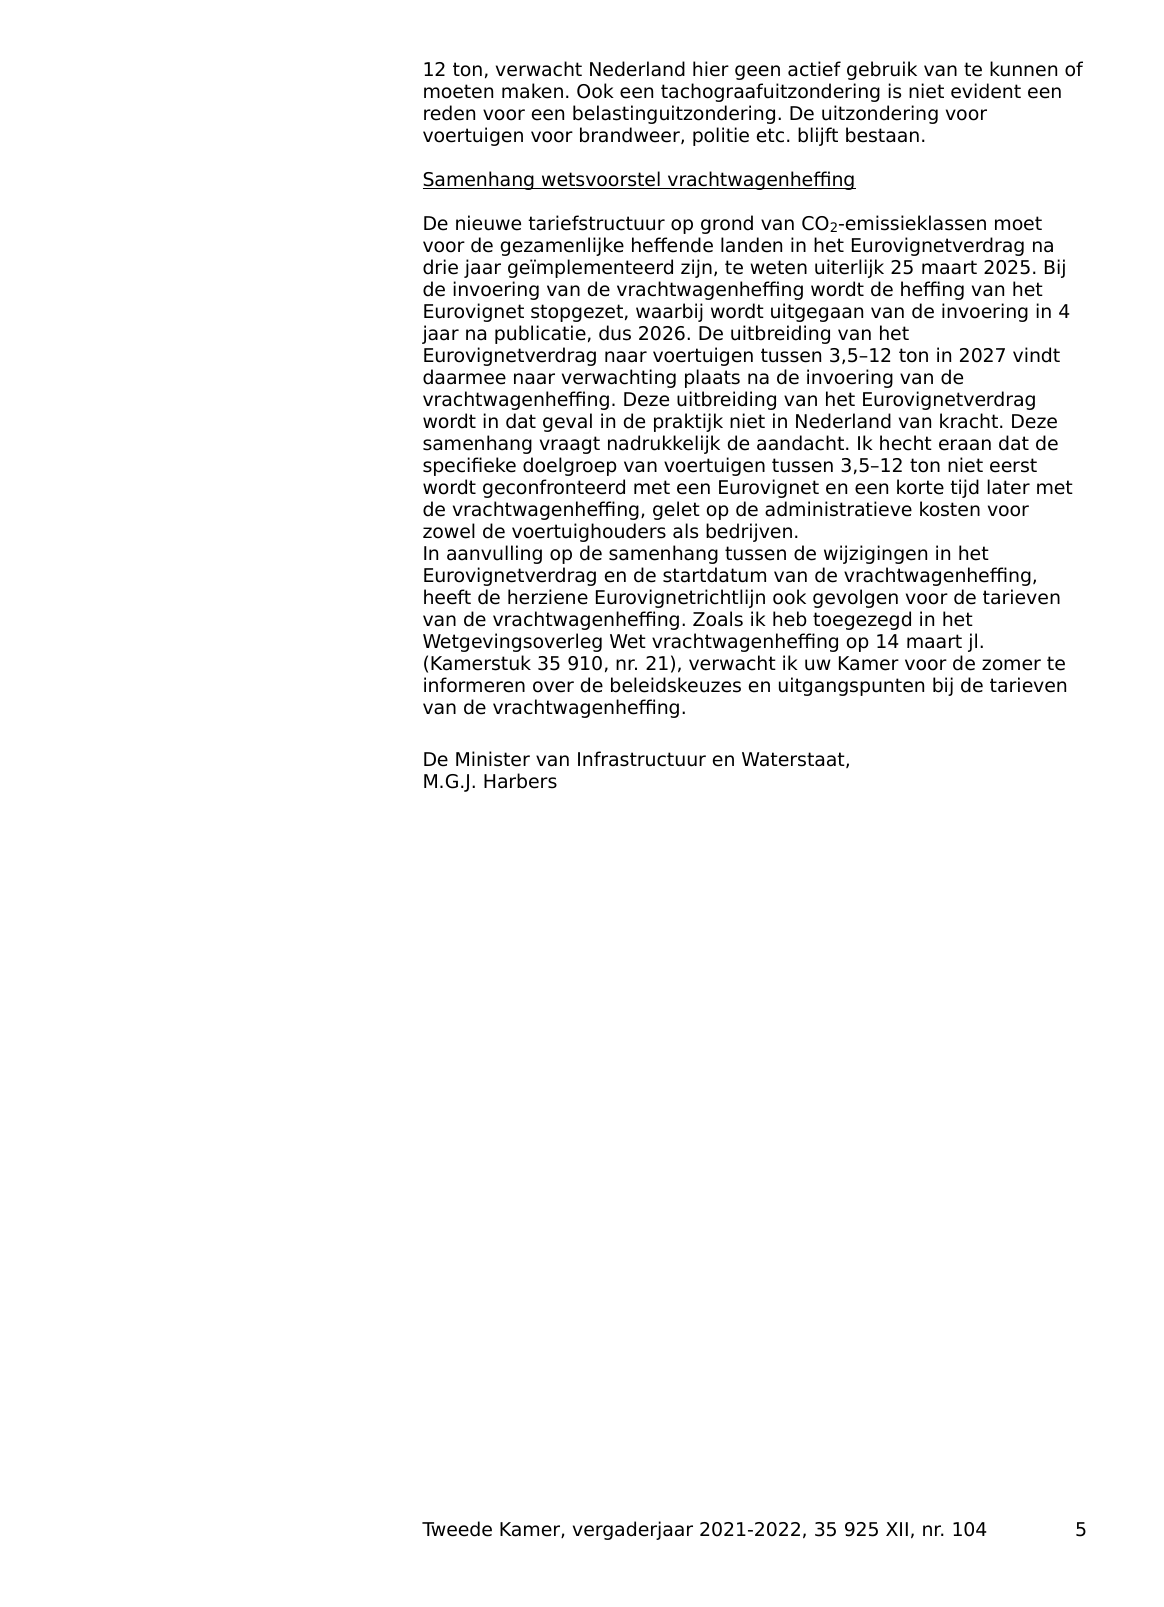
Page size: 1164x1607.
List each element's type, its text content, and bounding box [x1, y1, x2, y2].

text De Minister van Infrastructuur en Waterstaat, M.G.J. Harbers [422, 749, 1087, 793]
text In aanvulling op de samenhang tussen de wijzigingen in het Eurovignetverdrag en de startdatum van de vrachtwagenheffing, heeft de herziene Eurovignetrichtlijn ook gevolgen voor de tarieven van de vrachtwagenheffing. Zoals ik heb toegezegd in het Wetgevingsoverleg Wet vrachtwagenheffing op 14 maart jl. (Kamerstuk 35 910, nr. 21), verwacht ik uw Kamer voor de zomer te informeren over de beleidskeuzes en uitgangspunten bij de tarieven van de vrachtwagenheffing. [422, 543, 1087, 719]
subtitle Samenhang wetsvoorstel vrachtwagenheffing [422, 169, 1087, 191]
text 12 ton, verwacht Nederland hier geen actief gebruik van te kunnen of moeten maken. Ook een tachograafuitzondering is niet evident een reden voor een belastinguitzondering. De uitzondering voor voertuigen voor brandweer, politie etc. blijft bestaan. [422, 59, 1087, 147]
text De nieuwe tariefstructuur op grond van CO2-emissieklassen moet voor de gezamenlijke heffende landen in het Eurovignetverdrag na drie jaar geïmplementeerd zijn, te weten uiterlijk 25 maart 2025. Bij de invoering van de vrachtwagenheffing wordt de heffing van het Eurovignet stopgezet, waarbij wordt uitgegaan van de invoering in 4 jaar na publicatie, dus 2026. De uitbreiding van het Eurovignetverdrag naar voertuigen tussen 3,5–12 ton in 2027 vindt daarmee naar verwachting plaats na de invoering van de vrachtwagenheffing. Deze uitbreiding van het Eurovignetverdrag wordt in dat geval in de praktijk niet in Nederland van kracht. Deze samenhang vraagt nadrukkelijk de aandacht. Ik hecht eraan dat de specifieke doelgroep van voertuigen tussen 3,5–12 ton niet eerst wordt geconfronteerd met een Eurovignet en een korte tijd later met de vrachtwagenheffing, gelet op de administratieve kosten voor zowel de voertuighouders als bedrijven. [422, 213, 1087, 543]
